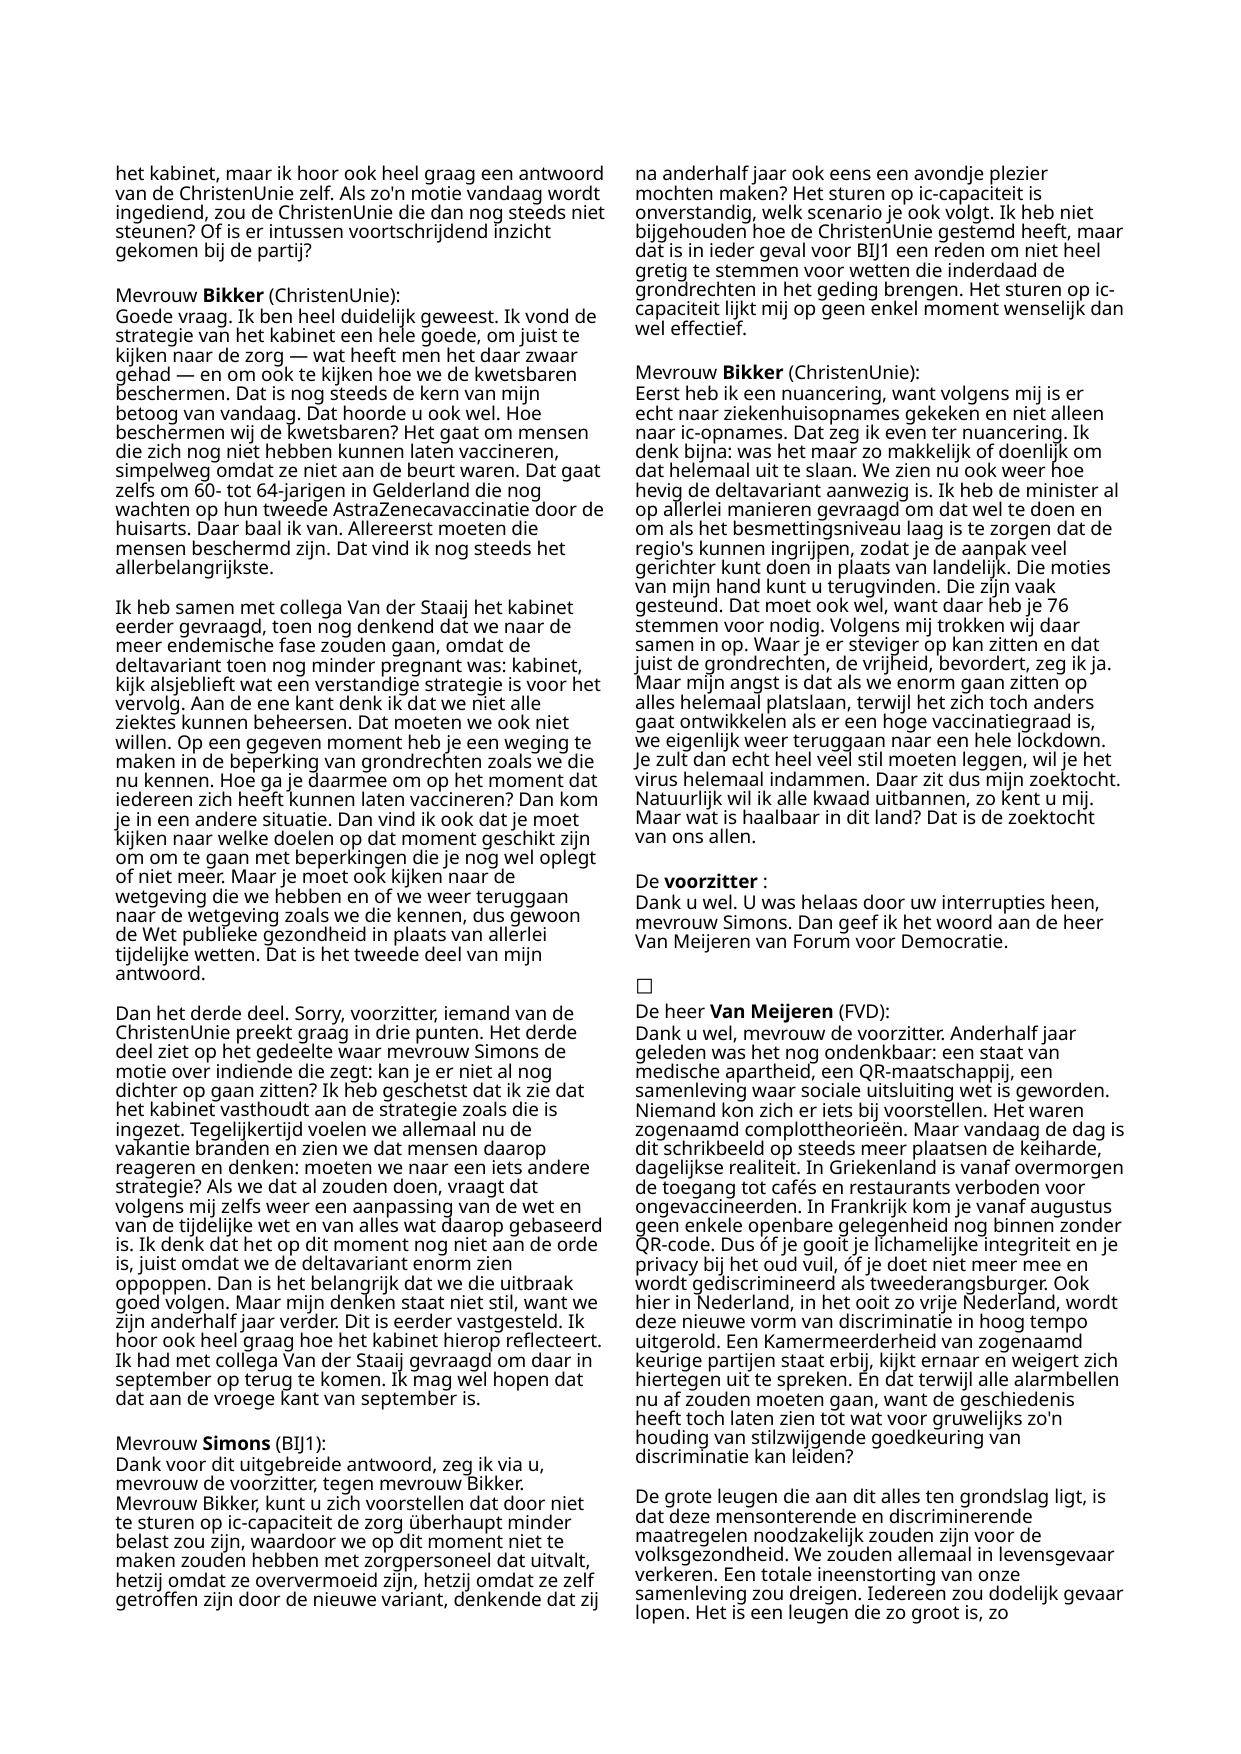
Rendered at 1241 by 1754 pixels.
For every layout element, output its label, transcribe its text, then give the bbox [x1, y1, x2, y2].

text Ik heb samen met collega Van der Staaij het kabinet eerder gevraagd, toen nog denkend dat we naar de meer endemische fase zouden gaan, omdat de deltavariant toen nog minder pregnant was: kabinet, kijk alsjeblieft wat een verstandige strategie is voor het vervolg. Aan de ene kant denk ik dat we niet alle ziektes kunnen beheersen. Dat moeten we ook niet willen. Op een gegeven moment heb je een weging te maken in de beperking van grondrechten zoals we die nu kennen. Hoe ga je daarmee om op het moment dat iedereen zich heeft kunnen laten vaccineren? Dan kom je in een andere situatie. Dan vind ik ook dat je moet kijken naar welke doelen op dat moment geschikt zijn om om te gaan met beperkingen die je nog wel oplegt of niet meer. Maar je moet ook kijken naar de wetgeving die we hebben en of we weer teruggaan naar de wetgeving zoals we die kennen, dus gewoon de Wet publieke gezondheid in plaats van allerlei tijdelijke wetten. Dat is het tweede deel van mijn antwoord. [115, 599, 605, 984]
text Dank voor dit uitgebreide antwoord, zeg ik via u, mevrouw de voorzitter, tegen mevrouw Bikker. Mevrouw Bikker, kunt u zich voorstellen dat door niet te sturen op ic-capaciteit de zorg überhaupt minder belast zou zijn, waardoor we op dit moment niet te maken zouden hebben met zorgpersoneel dat uitvalt, hetzij omdat ze oververmoeid zijn, hetzij omdat ze zelf getroffen zijn door de nieuwe variant, denkende dat zij [115, 1456, 605, 1610]
text Mevrouw Bikker (ChristenUnie): [635, 359, 1125, 385]
text Dank u wel, mevrouw de voorzitter. Anderhalf jaar geleden was het nog ondenkbaar: een staat van medische apartheid, een QR-maatschappij, een samenleving waar sociale uitsluiting wet is geworden. Niemand kon zich er iets bij voorstellen. Het waren zogenaamd complottheorieën. Maar vandaag de dag is dit schrikbeeld op steeds meer plaatsen de keiharde, dagelijkse realiteit. In Griekenland is vanaf overmorgen de toegang tot cafés en restaurants verboden voor ongevaccineerden. In Frankrijk kom je vanaf augustus geen enkele openbare gelegenheid nog binnen zonder QR-code. Dus óf je gooit je lichamelijke integriteit en je privacy bij het oud vuil, óf je doet niet meer mee en wordt gediscrimineerd als tweederangsburger. Ook hier in Nederland, in het ooit zo vrije Nederland, wordt deze nieuwe vorm van discriminatie in hoog tempo uitgerold. Een Kamermeerderheid van zogenaamd keurige partijen staat erbij, kijkt ernaar en weigert zich hiertegen uit te spreken. En dat terwijl alle alarmbellen nu af zouden moeten gaan, want de geschiedenis heeft toch laten zien tot wat voor gruwelijks zo'n houding van stilzwijgende goedkeuring van discriminatie kan leiden? [635, 1024, 1125, 1468]
text Mevrouw Simons (BIJ1): [115, 1430, 605, 1456]
text Goede vraag. Ik ben heel duidelijk geweest. Ik vond de strategie van het kabinet een hele goede, om juist te kijken naar de zorg — wat heeft men het daar zwaar gehad — en om ook te kijken hoe we de kwetsbaren beschermen. Dat is nog steeds de kern van mijn betoog van vandaag. Dat hoorde u ook wel. Hoe beschermen wij de kwetsbaren? Het gaat om mensen die zich nog niet hebben kunnen laten vaccineren, simpelweg omdat ze niet aan de beurt waren. Dat gaat zelfs om 60- tot 64-jarigen in Gelderland die nog wachten op hun tweede AstraZenecavaccinatie door de huisarts. Daar baal ik van. Allereerst moeten die mensen beschermd zijn. Dat vind ik nog steeds het allerbelangrijkste. [115, 308, 605, 578]
text ⬜ [635, 973, 1125, 999]
text De voorzitter : [635, 869, 1125, 894]
text De heer Van Meijeren (FVD): [635, 999, 1125, 1024]
text Eerst heb ik een nuancering, want volgens mij is er echt naar ziekenhuisopnames gekeken en niet alleen naar ic-opnames. Dat zeg ik even ter nuancering. Ik denk bijna: was het maar zo makkelijk of doenlijk om dat helemaal uit te slaan. We zien nu ook weer hoe hevig de deltavariant aanwezig is. Ik heb de minister al op allerlei manieren gevraagd om dat wel te doen en om als het besmettingsniveau laag is te zorgen dat de regio's kunnen ingrijpen, zodat je de aanpak veel gerichter kunt doen in plaats van landelijk. Die moties van mijn hand kunt u terugvinden. Die zijn vaak gesteund. Dat moet ook wel, want daar heb je 76 stemmen voor nodig. Volgens mij trokken wij daar samen in op. Waar je er steviger op kan zitten en dat juist de grondrechten, de vrijheid, bevordert, zeg ik ja. Maar mijn angst is dat als we enorm gaan zitten op alles helemaal platslaan, terwijl het zich toch anders gaat ontwikkelen als er een hoge vaccinatiegraad is, we eigenlijk weer teruggaan naar een hele lockdown. Je zult dan echt heel veel stil moeten leggen, wil je het virus helemaal indammen. Daar zit dus mijn zoektocht. Natuurlijk wil ik alle kwaad uitbannen, zo kent u mij. Maar wat is haalbaar in dit land? Dat is de zoektocht van ons allen. [635, 385, 1125, 848]
text Mevrouw Bikker (ChristenUnie): [115, 282, 605, 308]
text Dan het derde deel. Sorry, voorzitter, iemand van de ChristenUnie preekt graag in drie punten. Het derde deel ziet op het gedeelte waar mevrouw Simons de motie over indiende die zegt: kan je er niet al nog dichter op gaan zitten? Ik heb geschetst dat ik zie dat het kabinet vasthoudt aan de strategie zoals die is ingezet. Tegelijkertijd voelen we allemaal nu de vakantie branden en zien we dat mensen daarop reageren en denken: moeten we naar een iets andere strategie? Als we dat al zouden doen, vraagt dat volgens mij zelfs weer een aanpassing van de wet en van de tijdelijke wet en van alles wat daarop gebaseerd is. Ik denk dat het op dit moment nog niet aan de orde is, juist omdat we de deltavariant enorm zien oppoppen. Dan is het belangrijk dat we die uitbraak goed volgen. Maar mijn denken staat niet stil, want we zijn anderhalf jaar verder. Dit is eerder vastgesteld. Ik hoor ook heel graag hoe het kabinet hierop reflecteert. Ik had met collega Van der Staaij gevraagd om daar in september op terug te komen. Ik mag wel hopen dat dat aan de vroege kant van september is. [115, 1005, 605, 1409]
text na anderhalf jaar ook eens een avondje plezier mochten maken? Het sturen op ic-capaciteit is onverstandig, welk scenario je ook volgt. Ik heb niet bijgehouden hoe de ChristenUnie gestemd heeft, maar dat is in ieder geval voor BIJ1 een reden om niet heel gretig te stemmen voor wetten die inderdaad de grondrechten in het geding brengen. Het sturen op ic-capaciteit lijkt mij op geen enkel moment wenselijk dan wel effectief. [635, 165, 1125, 339]
text het kabinet, maar ik hoor ook heel graag een antwoord van de ChristenUnie zelf. Als zo'n motie vandaag wordt ingediend, zou de ChristenUnie die dan nog steeds niet steunen? Of is er intussen voortschrijdend inzicht gekomen bij de partij? [115, 165, 605, 262]
text Dank u wel. U was helaas door uw interrupties heen, mevrouw Simons. Dan geef ik het woord aan de heer Van Meijeren van Forum voor Democratie. [635, 894, 1125, 952]
text De grote leugen die aan dit alles ten grondslag ligt, is dat deze mensonterende en discriminerende maatregelen noodzakelijk zouden zijn voor de volksgezondheid. We zouden allemaal in levensgevaar verkeren. Een totale ineenstorting van onze samenleving zou dreigen. Iedereen zou dodelijk gevaar lopen. Het is een leugen die zo groot is, zo [635, 1488, 1125, 1623]
